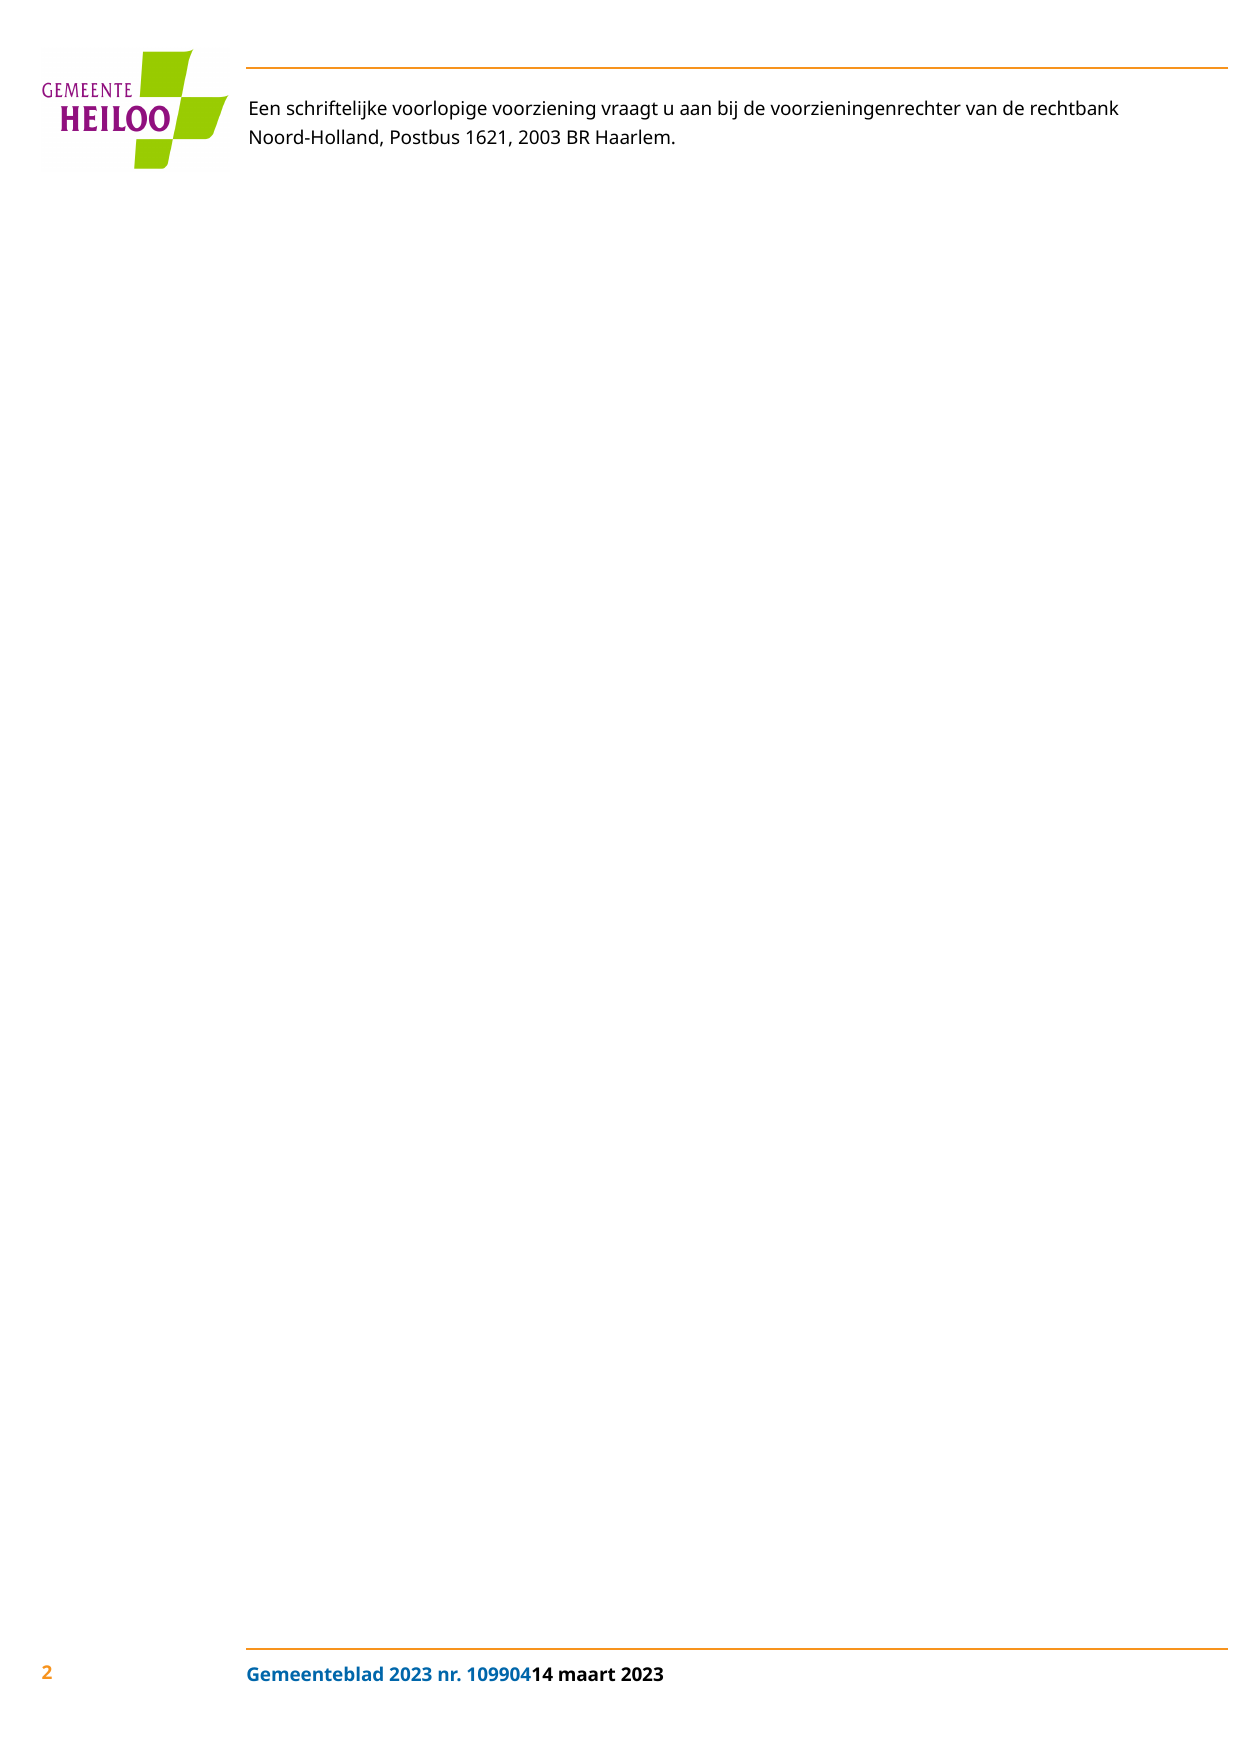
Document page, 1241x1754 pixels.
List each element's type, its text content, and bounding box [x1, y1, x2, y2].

text Een schriftelijke voorlopige voorziening vraagt u aan bij de voorzieningenrechter van de rechtbank Noord-Holland, Postbus 1621, 2003 BR Haarlem. [248, 95, 1152, 150]
picture [41, 47, 231, 172]
